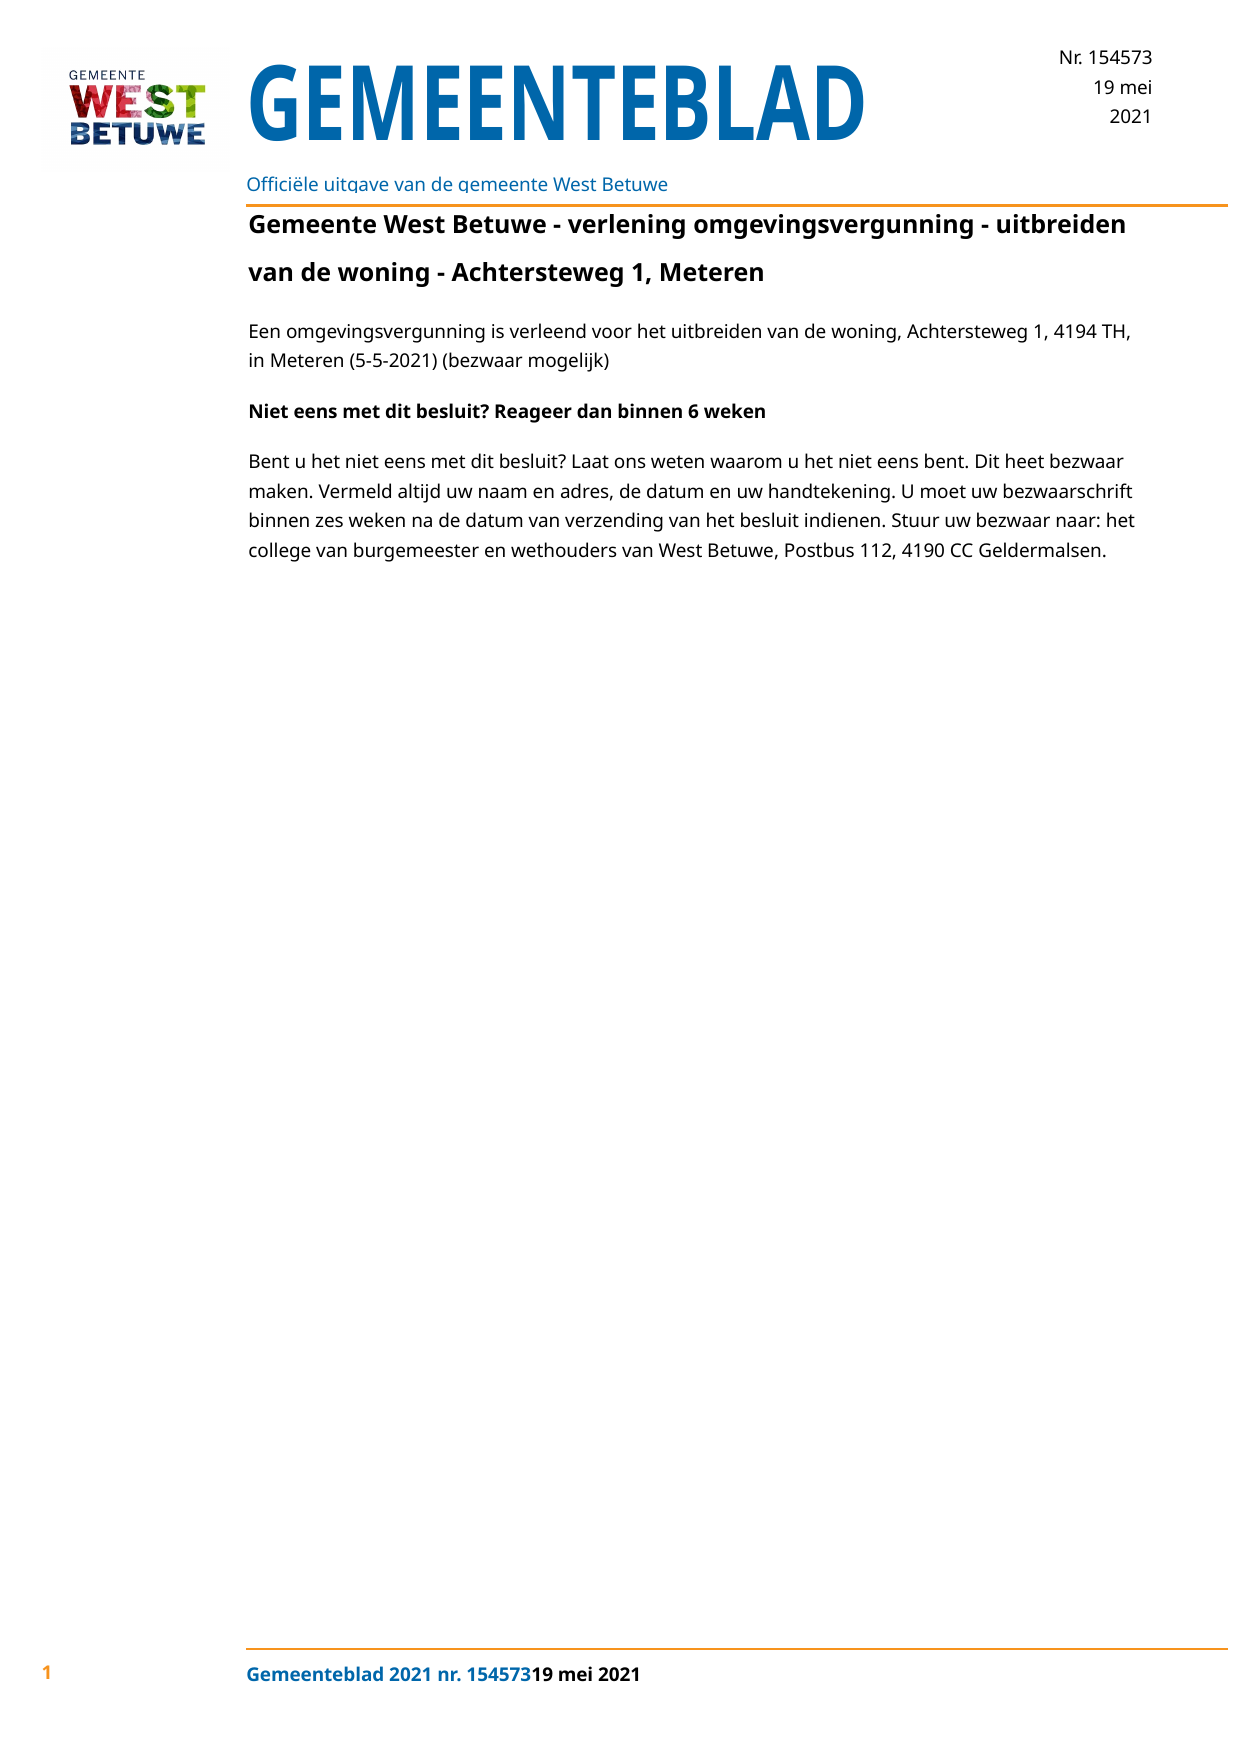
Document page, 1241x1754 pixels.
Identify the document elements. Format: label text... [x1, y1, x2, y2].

text Bent u het niet eens met dit besluit? Laat ons weten waarom u het niet eens bent. Dit heet bezwaar maken. Vermeld altijd uw naam en adres, de datum en uw handtekening. U moet uw bezwaarschrift binnen zes weken na de datum van verzending van het besluit indienen. Stuur uw bezwaar naar: het college van burgemeester en wethouders van West Betuwe, Postbus 112, 4190 CC Geldermalsen. [248, 448, 1152, 563]
text Een omgevingsvergunning is verleend voor het uitbreiden van de woning, Achtersteweg 1, 4194 TH, in Meteren (5-5-2021) (bezwaar mogelijk) [248, 318, 1152, 373]
text Gemeente West Betuwe - verlening omgevingsvergunning - uitbreiden van de woning - Achtersteweg 1, Meteren [248, 207, 1152, 288]
text Niet eens met dit besluit? Reageer dan binnen 6 weken [248, 398, 1152, 424]
picture [41, 47, 231, 172]
